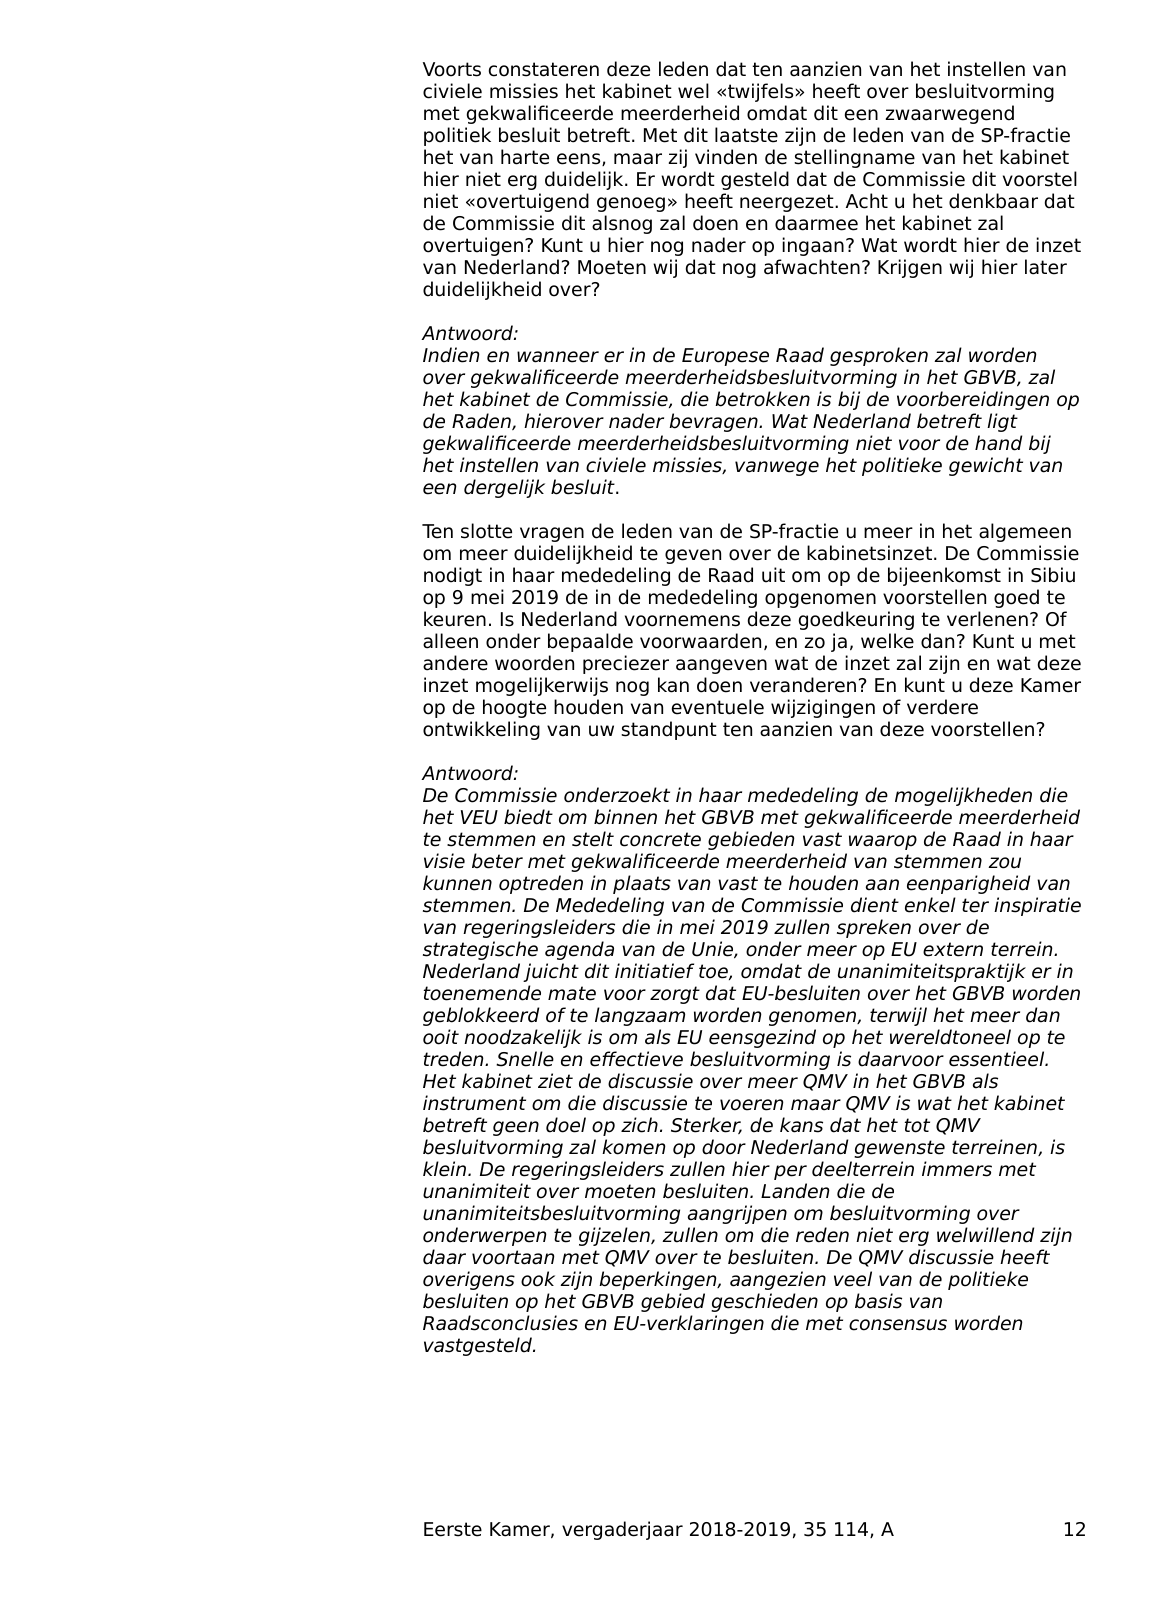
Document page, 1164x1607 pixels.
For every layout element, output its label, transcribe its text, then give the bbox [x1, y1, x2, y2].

text Indien en wanneer er in de Europese Raad gesproken zal worden over gekwalificeerde meerderheidsbesluitvorming in het GBVB, zal het kabinet de Commissie, die betrokken is bij de voorbereidingen op de Raden, hierover nader bevragen. Wat Nederland betreft ligt gekwalificeerde meerderheidsbesluitvorming niet voor de hand bij het instellen van civiele missies, vanwege het politieke gewicht van een dergelijk besluit. [422, 345, 1087, 499]
text Voorts constateren deze leden dat ten aanzien van het instellen van civiele missies het kabinet wel «twijfels» heeft over besluitvorming met gekwalificeerde meerderheid omdat dit een zwaarwegend politiek besluit betreft. Met dit laatste zijn de leden van de SP-fractie het van harte eens, maar zij vinden de stellingname van het kabinet hier niet erg duidelijk. Er wordt gesteld dat de Commissie dit voorstel niet «overtuigend genoeg» heeft neergezet. Acht u het denkbaar dat de Commissie dit alsnog zal doen en daarmee het kabinet zal overtuigen? Kunt u hier nog nader op ingaan? Wat wordt hier de inzet van Nederland? Moeten wij dat nog afwachten? Krijgen wij hier later duidelijkheid over? [422, 59, 1087, 301]
text Ten slotte vragen de leden van de SP-fractie u meer in het algemeen om meer duidelijkheid te geven over de kabinetsinzet. De Commissie nodigt in haar mededeling de Raad uit om op de bijeenkomst in Sibiu op 9 mei 2019 de in de mededeling opgenomen voorstellen goed te keuren. Is Nederland voornemens deze goedkeuring te verlenen? Of alleen onder bepaalde voorwaarden, en zo ja, welke dan? Kunt u met andere woorden preciezer aangeven wat de inzet zal zijn en wat deze inzet mogelijkerwijs nog kan doen veranderen? En kunt u deze Kamer op de hoogte houden van eventuele wijzigingen of verdere ontwikkeling van uw standpunt ten aanzien van deze voorstellen? [422, 521, 1087, 741]
text De Commissie onderzoekt in haar mededeling de mogelijkheden die het VEU biedt om binnen het GBVB met gekwalificeerde meerderheid te stemmen en stelt concrete gebieden vast waarop de Raad in haar visie beter met gekwalificeerde meerderheid van stemmen zou kunnen optreden in plaats van vast te houden aan eenparigheid van stemmen. De Mededeling van de Commissie dient enkel ter inspiratie van regeringsleiders die in mei 2019 zullen spreken over de strategische agenda van de Unie, onder meer op EU extern terrein. Nederland juicht dit initiatief toe, omdat de unanimiteitspraktijk er in toenemende mate voor zorgt dat EU-besluiten over het GBVB worden geblokkeerd of te langzaam worden genomen, terwijl het meer dan ooit noodzakelijk is om als EU eensgezind op het wereldtoneel op te treden. Snelle en effectieve besluitvorming is daarvoor essentieel. Het kabinet ziet de discussie over meer QMV in het GBVB als instrument om die discussie te voeren maar QMV is wat het kabinet betreft geen doel op zich. Sterker, de kans dat het tot QMV besluitvorming zal komen op door Nederland gewenste terreinen, is klein. De regeringsleiders zullen hier per deelterrein immers met unanimiteit over moeten besluiten. Landen die de unanimiteitsbesluitvorming aangrijpen om besluitvorming over onderwerpen te gijzelen, zullen om die reden niet erg welwillend zijn daar voortaan met QMV over te besluiten. De QMV discussie heeft overigens ook zijn beperkingen, aangezien veel van de politieke besluiten op het GBVB gebied geschieden op basis van Raadsconclusies en EU-verklaringen die met consensus worden vastgesteld. [422, 785, 1087, 1356]
text Antwoord: [422, 323, 1087, 345]
text Antwoord: [422, 763, 1087, 785]
